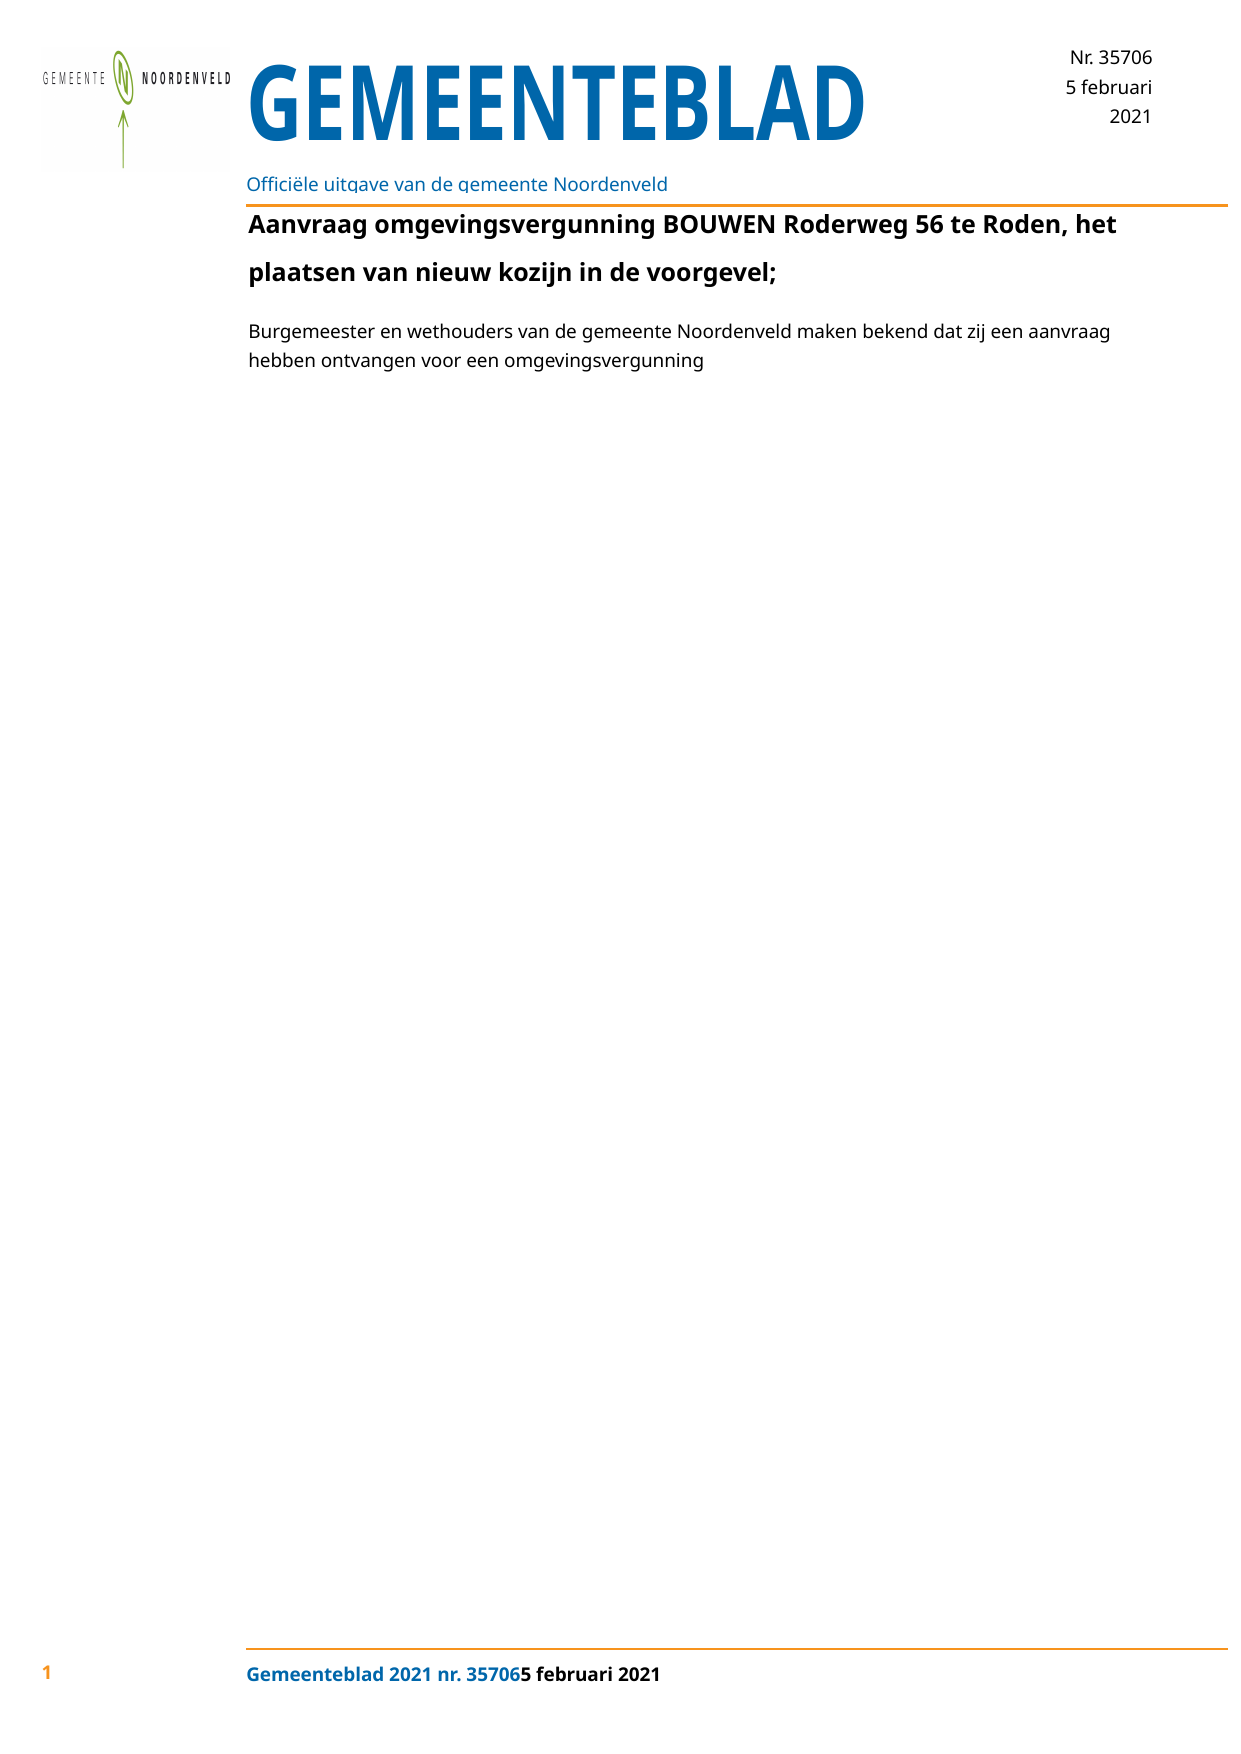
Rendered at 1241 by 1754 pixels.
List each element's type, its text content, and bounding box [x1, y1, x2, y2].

picture [41, 47, 231, 172]
text Burgemeester en wethouders van de gemeente Noordenveld maken bekend dat zij een aanvraag hebben ontvangen voor een omgevingsvergunning [248, 318, 1152, 373]
text Aanvraag omgevingsvergunning BOUWEN Roderweg 56 te Roden, het plaatsen van nieuw kozijn in de voorgevel; [248, 207, 1152, 288]
